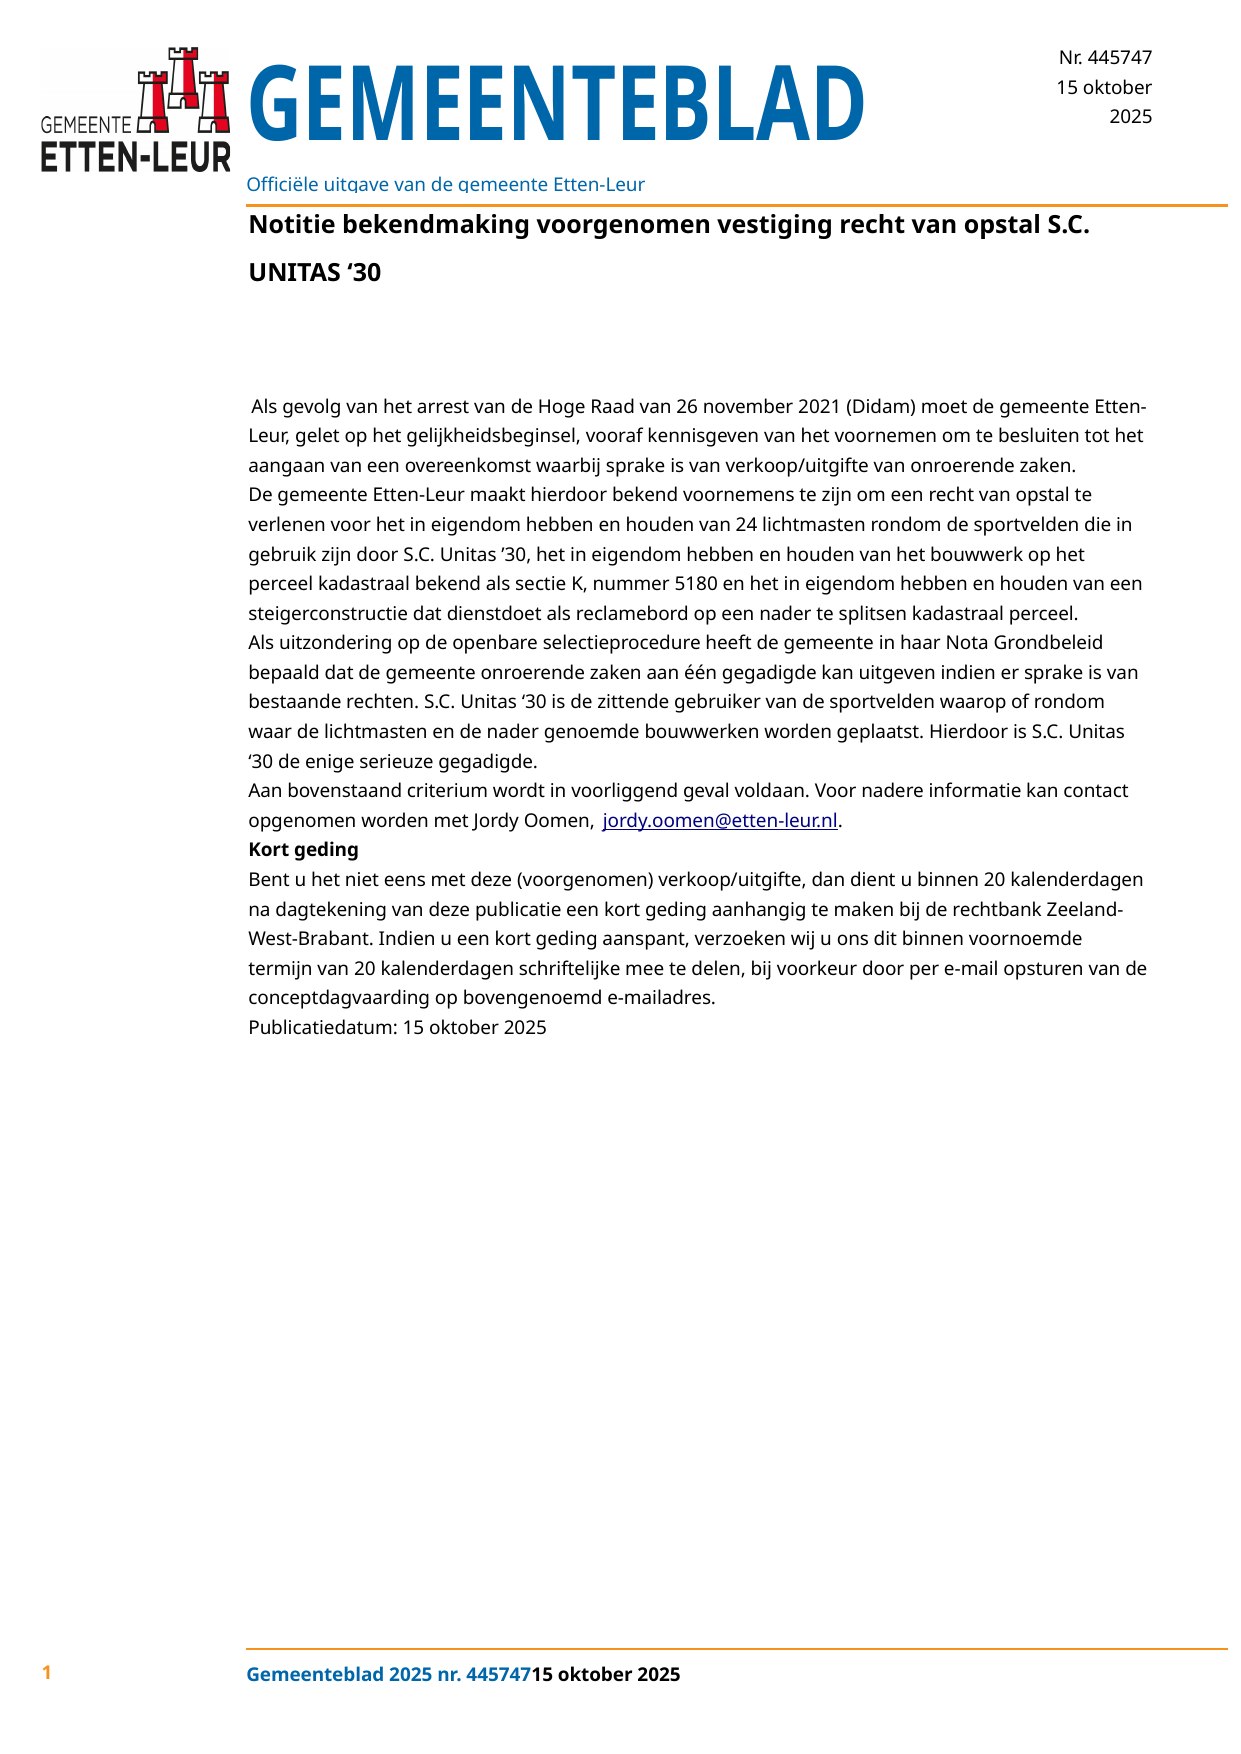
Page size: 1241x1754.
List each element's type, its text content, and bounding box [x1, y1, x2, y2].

text Bent u het niet eens met deze (voorgenomen) verkoop/uitgifte, dan dient u binnen 20 kalenderdagen na dagtekening van deze publicatie een kort geding aanhangig te maken bij de rechtbank Zeeland-West-Brabant. Indien u een kort geding aanspant, verzoeken wij u ons dit binnen voornoemde termijn van 20 kalenderdagen schriftelijke mee te delen, bij voorkeur door per e-mail opsturen van de conceptdagvaarding op bovengenoemd e-mailadres. [248, 866, 1152, 1010]
text Notitie bekendmaking voorgenomen vestiging recht van opstal S.C. UNITAS ‘30 [248, 207, 1152, 288]
text De gemeente Etten-Leur maakt hierdoor bekend voornemens te zijn om een recht van opstal te verlenen voor het in eigendom hebben en houden van 24 lichtmasten rondom de sportvelden die in gebruik zijn door S.C. Unitas ’30, het in eigendom hebben en houden van het bouwwerk op het perceel kadastraal bekend als sectie K, nummer 5180 en het in eigendom hebben en houden van een steigerconstructie dat dienstdoet als reclamebord op een nader te splitsen kadastraal perceel. [248, 482, 1152, 626]
text Als uitzondering op de openbare selectieprocedure heeft de gemeente in haar Nota Grondbeleid bepaald dat de gemeente onroerende zaken aan één gegadigde kan uitgeven indien er sprake is van bestaande rechten. S.C. Unitas ‘30 is de zittende gebruiker van de sportvelden waarop of rondom waar de lichtmasten en de nader genoemde bouwwerken worden geplaatst. Hierdoor is S.C. Unitas ‘30 de enige serieuze gegadigde. [248, 629, 1152, 774]
text Aan bovenstaand criterium wordt in voorliggend geval voldaan. Voor nadere informatie kan contact opgenomen worden met Jordy Oomen, jordy.oomen@etten-leur.nl. [248, 777, 1152, 833]
picture [41, 47, 231, 172]
text Publicatiedatum: 15 oktober 2025 [248, 1014, 1152, 1040]
text Als gevolg van het arrest van de Hoge Raad van 26 november 2021 (Didam) moet de gemeente Etten-Leur, gelet op het gelijkheidsbeginsel, vooraf kennisgeven van het voornemen om te besluiten tot het aangaan van een overeenkomst waarbij sprake is van verkoop/uitgifte van onroerende zaken. [248, 393, 1152, 478]
text Kort geding [248, 837, 1152, 862]
